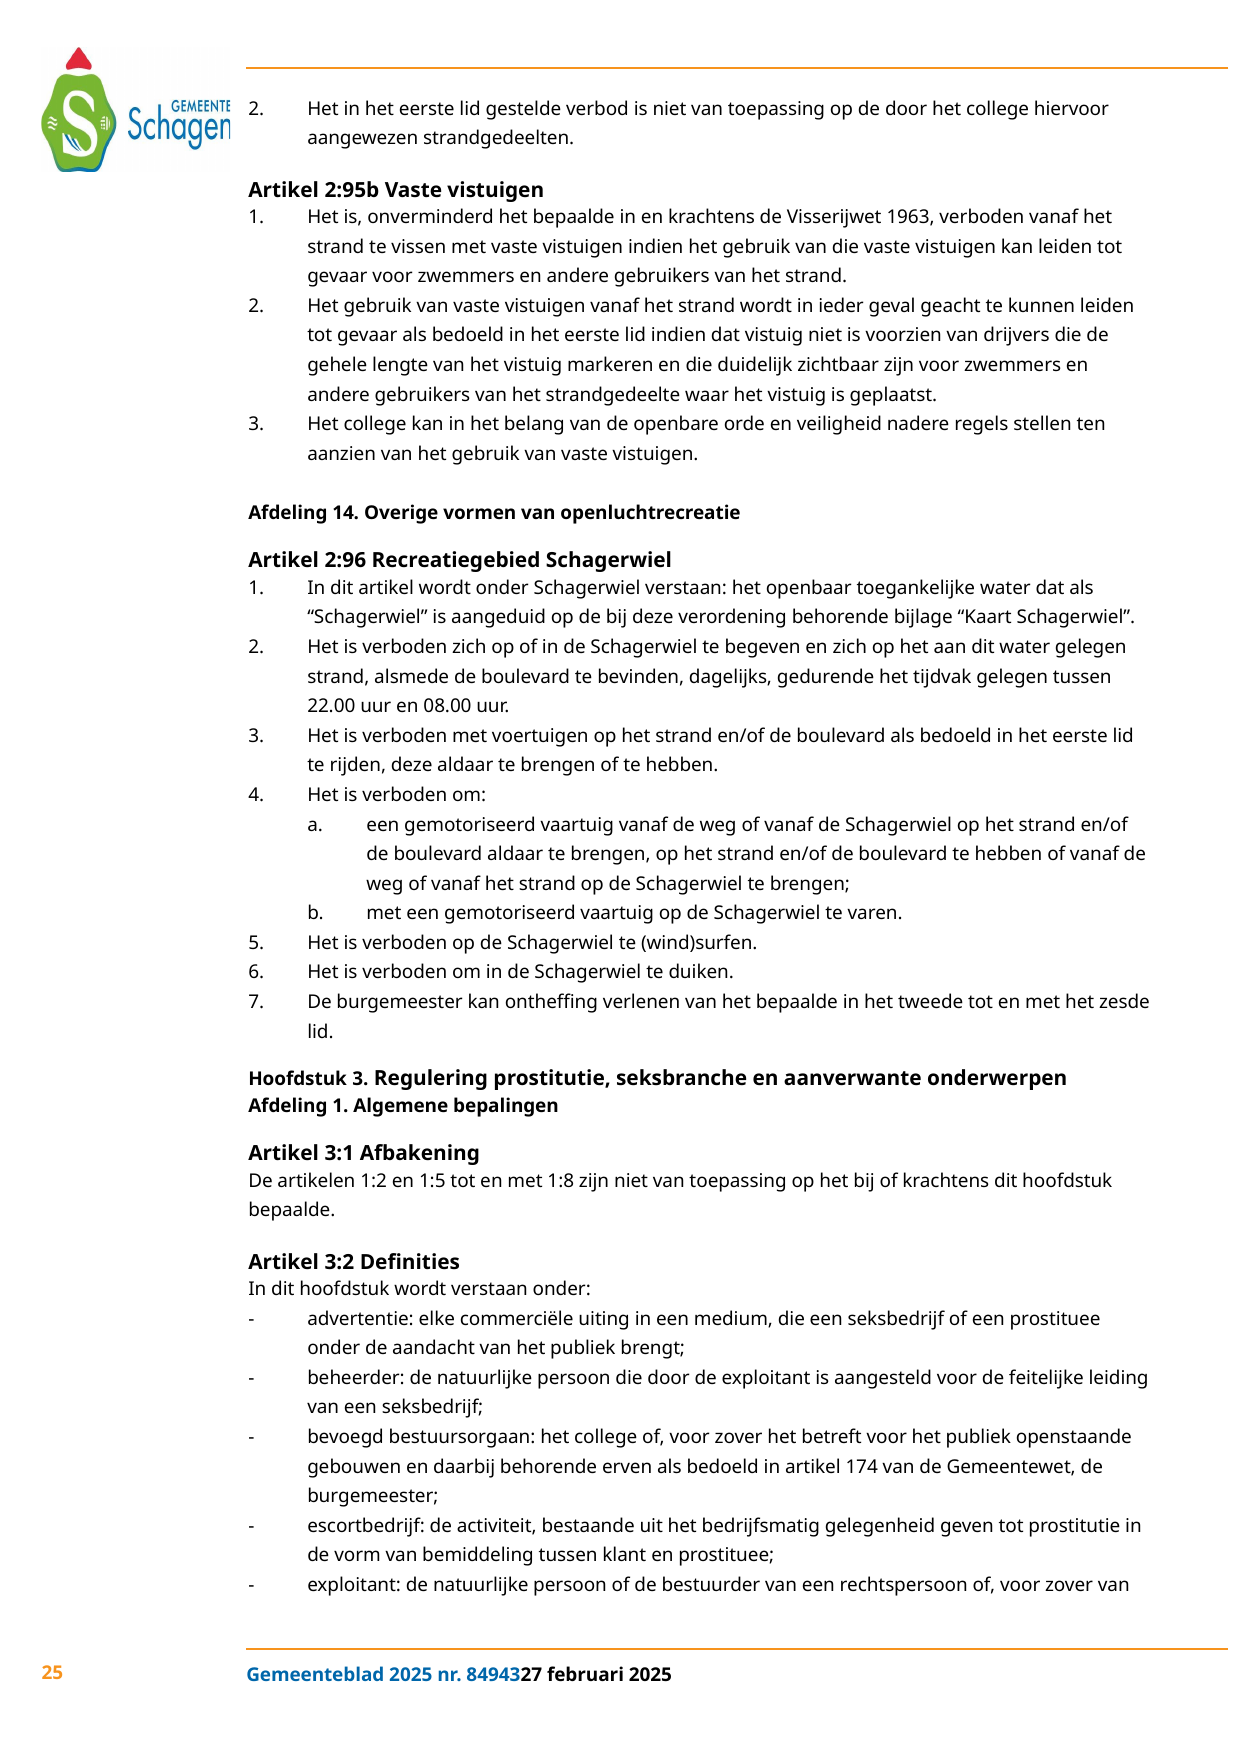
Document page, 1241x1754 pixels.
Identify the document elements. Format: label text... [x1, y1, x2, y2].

list advertentie: elke commerciële uiting in een medium, die een seksbedrijf of een prostituee onder de aandacht van het publiek brengt; [248, 1305, 1152, 1360]
text Afdeling 1. Algemene bepalingen [248, 1092, 1152, 1118]
list In dit artikel wordt onder Schagerwiel verstaan: het openbaar toegankelijke water dat als “Schagerwiel” is aangeduid op de bij deze verordening behorende bijlage “Kaart Schagerwiel”. [248, 574, 1152, 629]
list Het in het eerste lid gestelde verbod is niet van toepassing op de door het college hiervoor aangewezen strandgedeelten. [248, 95, 1152, 150]
text Artikel 3:1 Afbakening [248, 1138, 1152, 1167]
list een gemotoriseerd vaartuig vanaf de weg of vanaf de Schagerwiel op het strand en/of de boulevard aldaar te brengen, op het strand en/of de boulevard te hebben of vanaf de weg of vanaf het strand op de Schagerwiel te brengen; [307, 811, 1152, 896]
list Het college kan in het belang van de openbare orde en veiligheid nadere regels stellen ten aanzien van het gebruik van vaste vistuigen. [248, 410, 1152, 466]
list De burgemeester kan ontheffing verlenen van het bepaalde in het tweede tot en met het zesde lid. [248, 988, 1152, 1043]
text Hoofdstuk 3. Regulering prostitutie, seksbranche en aanverwante onderwerpen [248, 1063, 1152, 1092]
list escortbedrijf: de activiteit, bestaande uit het bedrijfsmatig gelegenheid geven tot prostitutie in de vorm van bemiddeling tussen klant en prostituee; [248, 1512, 1152, 1567]
text Artikel 2:95b Vaste vistuigen [248, 175, 1152, 203]
list Het gebruik van vaste vistuigen vanaf het strand wordt in ieder geval geacht te kunnen leiden tot gevaar als bedoeld in het eerste lid indien dat vistuig niet is voorzien van drijvers die de gehele lengte van het vistuig markeren en die duidelijk zichtbaar zijn voor zwemmers en andere gebruikers van het strandgedeelte waar het vistuig is geplaatst. [248, 292, 1152, 406]
list met een gemotoriseerd vaartuig op de Schagerwiel te varen. [307, 899, 1152, 925]
text De artikelen 1:2 en 1:5 tot en met 1:8 zijn niet van toepassing op het bij of krachtens dit hoofdstuk bepaalde. [248, 1167, 1152, 1222]
list Het is verboden op de Schagerwiel te (wind)surfen. [248, 929, 1152, 955]
list Het is verboden om: [248, 781, 1152, 807]
list bevoegd bestuursorgaan: het college of, voor zover het betreft voor het publiek openstaande gebouwen en daarbij behorende erven als bedoeld in artikel 174 van de Gemeentewet, de burgemeester; [248, 1423, 1152, 1508]
picture [41, 47, 231, 172]
text In dit hoofdstuk wordt verstaan onder: [248, 1275, 1152, 1301]
text Afdeling 14. Overige vormen van openluchtrecreatie [248, 499, 1152, 525]
list Het is, onverminderd het bepaalde in en krachtens de Visserijwet 1963, verboden vanaf het strand te vissen met vaste vistuigen indien het gebruik van die vaste vistuigen kan leiden tot gevaar voor zwemmers en andere gebruikers van het strand. [248, 203, 1152, 288]
text Artikel 2:96 Recreatiegebied Schagerwiel [248, 546, 1152, 574]
text Artikel 3:2 Definities [248, 1247, 1152, 1275]
list Het is verboden om in de Schagerwiel te duiken. [248, 959, 1152, 984]
list Het is verboden met voertuigen op het strand en/of de boulevard als bedoeld in het eerste lid te rijden, deze aldaar te brengen of te hebben. [248, 722, 1152, 777]
list exploitant: de natuurlijke persoon of de bestuurder van een rechtspersoon of, voor zover van [248, 1571, 1152, 1597]
list Het is verboden zich op of in de Schagerwiel te begeven en zich op het aan dit water gelegen strand, alsmede de boulevard te bevinden, dagelijks, gedurende het tijdvak gelegen tussen 22.00 uur en 08.00 uur. [248, 633, 1152, 718]
list beheerder: de natuurlijke persoon die door de exploitant is aangesteld voor de feitelijke leiding van een seksbedrijf; [248, 1364, 1152, 1419]
